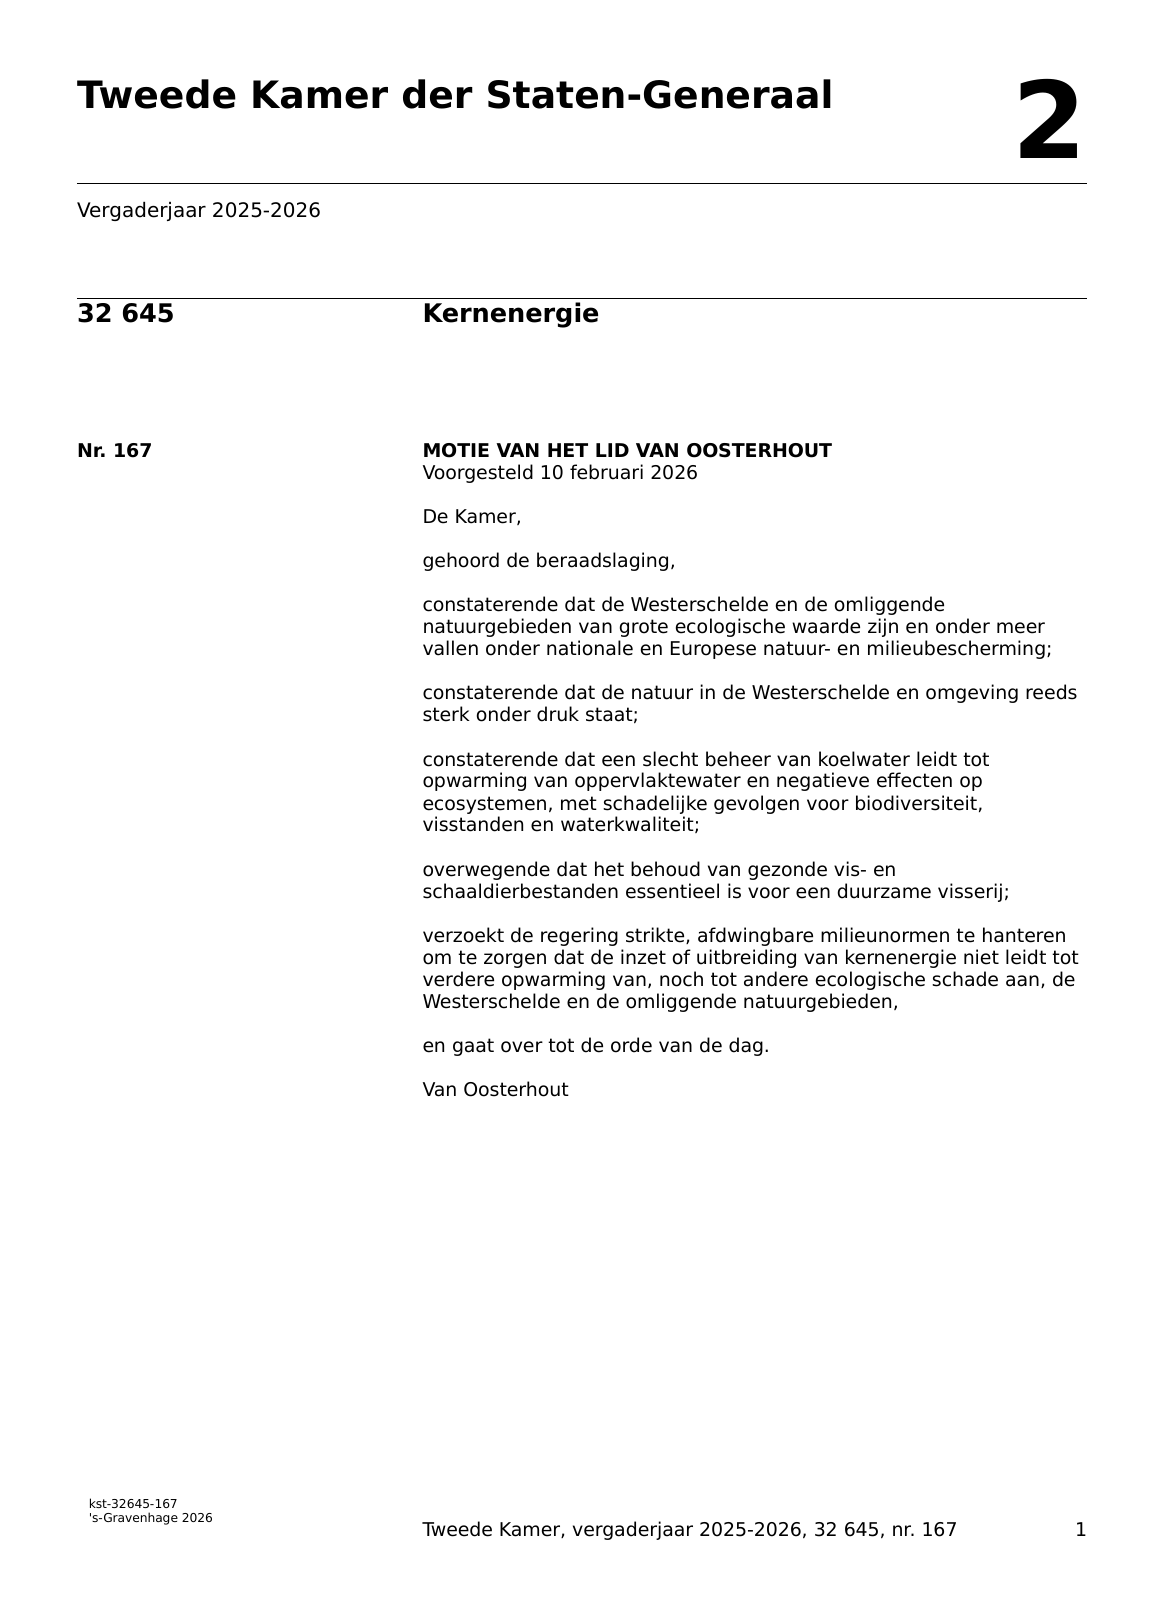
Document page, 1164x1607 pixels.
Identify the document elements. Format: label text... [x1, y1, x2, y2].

text De Kamer, [422, 506, 1087, 528]
text en gaat over tot de orde van de dag. [422, 1035, 1087, 1057]
table_header Tweede Kamer der Staten-Generaal [77, 59, 886, 183]
text constaterende dat een slecht beheer van koelwater leidt tot opwarming van oppervlaktewater en negatieve effecten op ecosystemen, met schadelijke gevolgen voor biodiversiteit, visstanden en waterkwaliteit; [422, 748, 1087, 836]
text verzoekt de regering strikte, afdwingbare milieunormen te hanteren om te zorgen dat de inzet of uitbreiding van kernenergie niet leidt tot verdere opwarming van, noch tot andere ecologische schade aan, de Westerschelde en de omliggende natuurgebieden, [422, 925, 1087, 1013]
text Voorgesteld 10 februari 2026 [422, 462, 1087, 484]
text constaterende dat de natuur in de Westerschelde en omgeving reeds sterk onder druk staat; [422, 682, 1087, 726]
text constaterende dat de Westerschelde en de omliggende natuurgebieden van grote ecologische waarde zijn en onder meer vallen onder nationale en Europese natuur- en milieubescherming; [422, 594, 1087, 660]
text overwegende dat het behoud van gezonde vis- en schaaldierbestanden essentieel is voor een duurzame visserij; [422, 858, 1087, 902]
text gehoord de beraadslaging, [422, 550, 1087, 572]
text 's-Gravenhage 2026 [88, 1511, 323, 1525]
table_header 2 [886, 59, 1087, 183]
subtitle 32 645 Kernenergie [77, 299, 1087, 329]
text kst-32645-167 [88, 1497, 323, 1511]
text Van Oosterhout [422, 1079, 1087, 1101]
subtitle Nr. 167 MOTIE VAN HET LID VAN OOSTERHOUT [77, 440, 1087, 462]
table_cell Vergaderjaar 2025-2026 [77, 184, 1087, 298]
